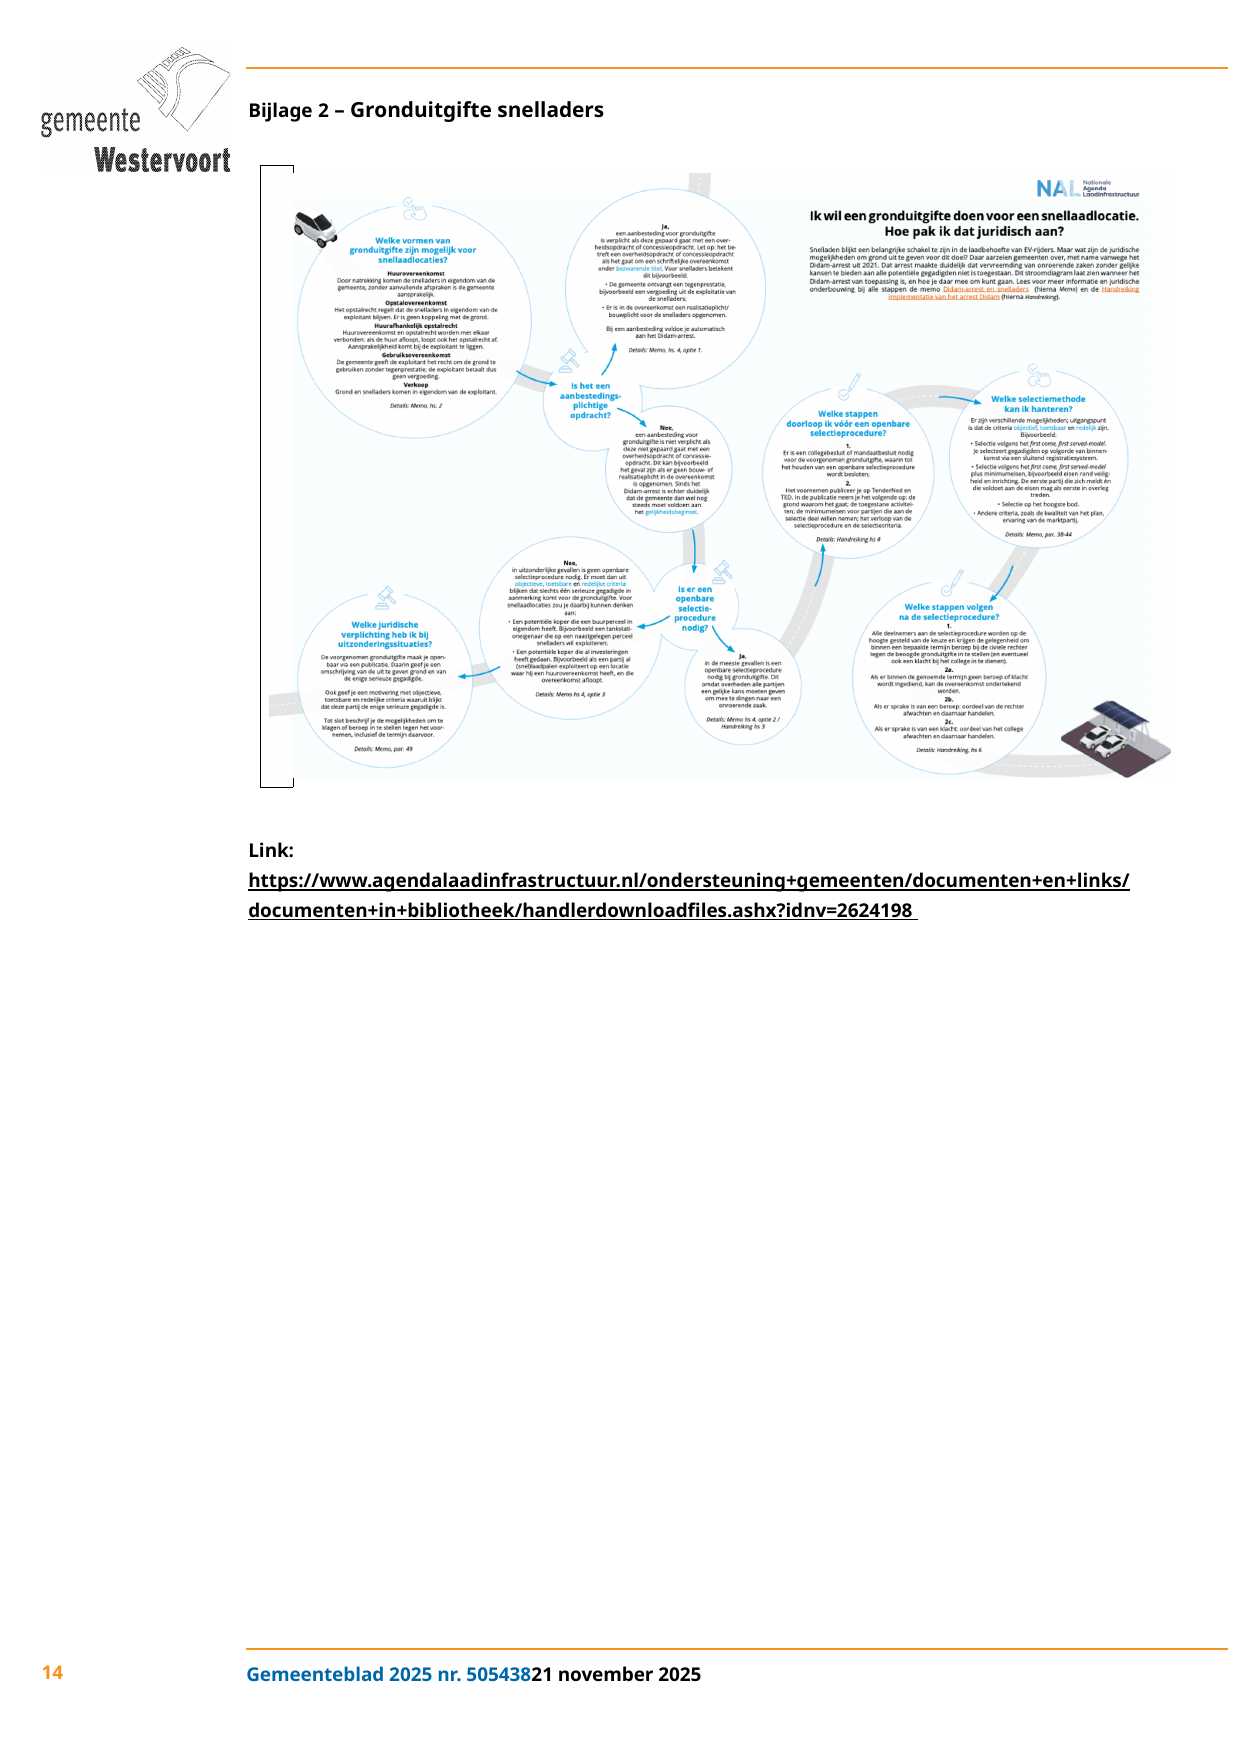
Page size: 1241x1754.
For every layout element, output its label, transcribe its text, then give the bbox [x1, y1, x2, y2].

text Link: https://www.agendalaadinfrastructuur.nl/ondersteuning+gemeenten/documenten+en+links/documenten+in+bibliotheek/handlerdownloadfiles.ashx?idnv=2624198 [248, 838, 1152, 923]
picture [41, 47, 231, 172]
picture [268, 173, 1173, 778]
text Bijlage 2 – Gronduitgifte snelladers [248, 95, 1152, 123]
